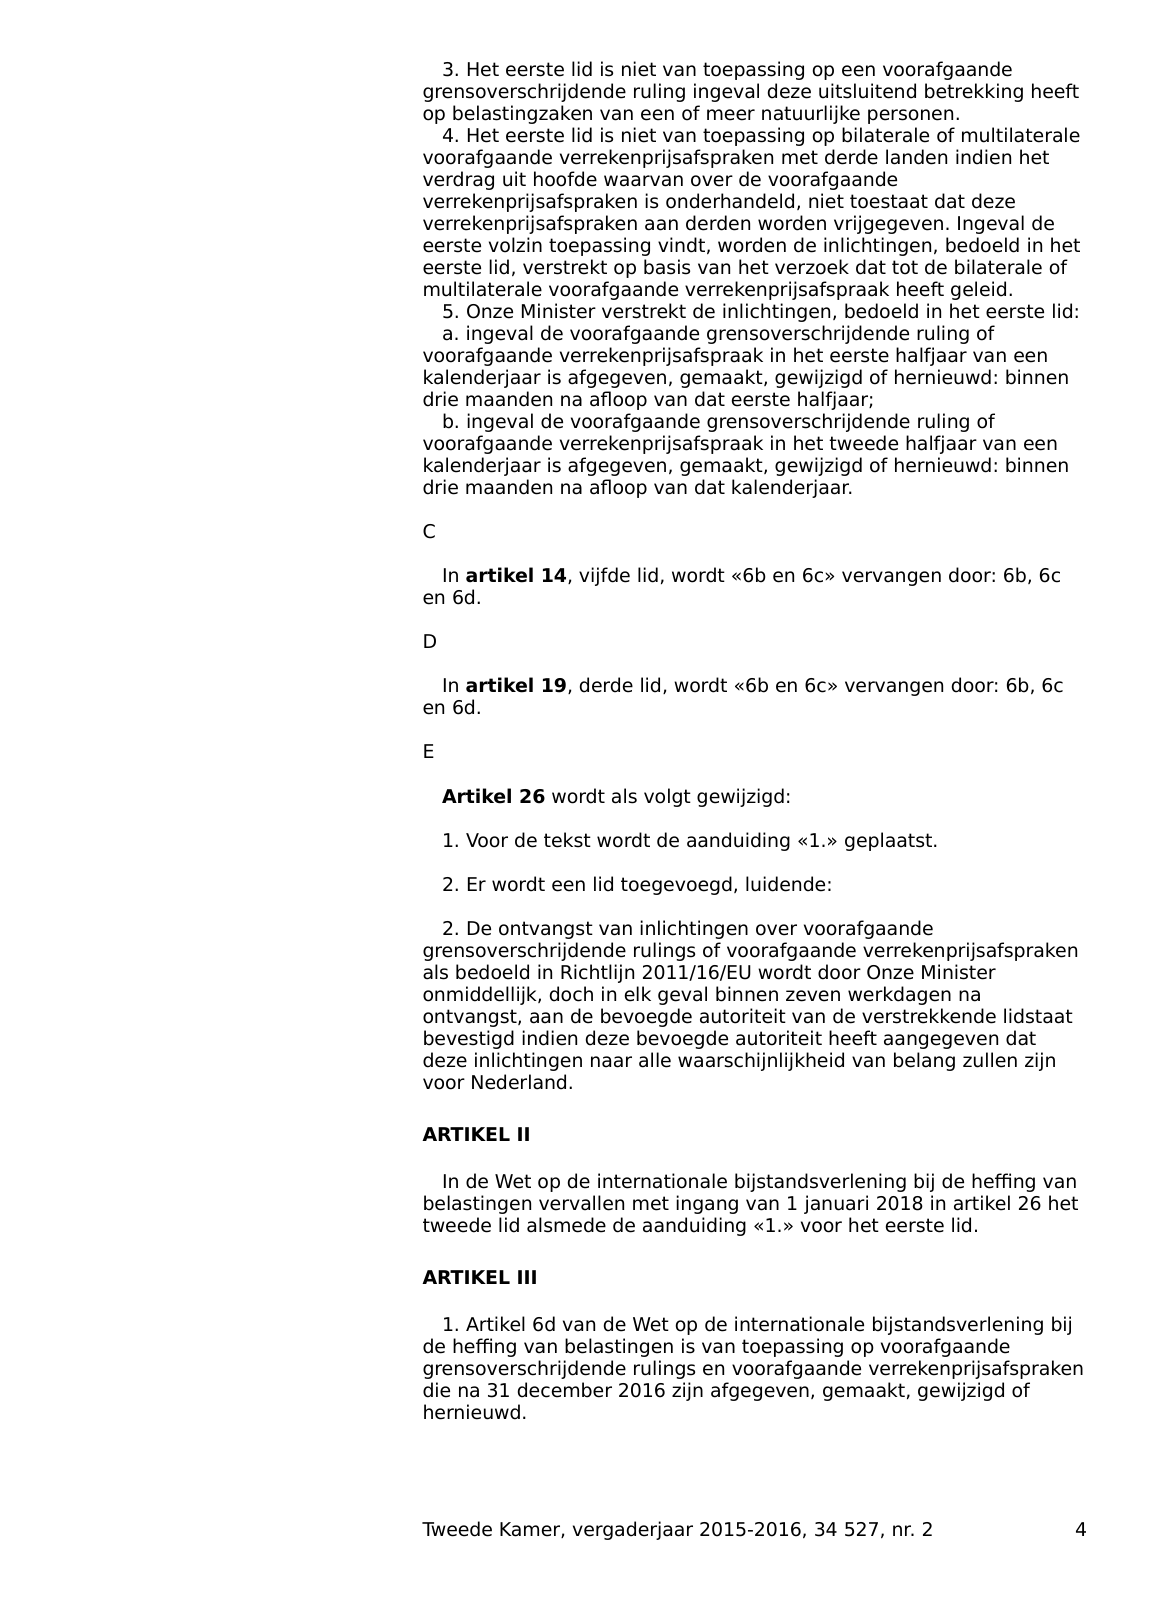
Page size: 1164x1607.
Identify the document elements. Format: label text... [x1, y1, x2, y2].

text 5. Onze Minister verstrekt de inlichtingen, bedoeld in het eerste lid: [422, 301, 1087, 323]
text 3. Het eerste lid is niet van toepassing op een voorafgaande grensoverschrijdende ruling ingeval deze uitsluitend betrekking heeft op belastingzaken van een of meer natuurlijke personen. [422, 59, 1087, 125]
text Artikel 26 wordt als volgt gewijzigd: [422, 786, 1087, 808]
text In artikel 14, vijfde lid, wordt «6b en 6c» vervangen door: 6b, 6c en 6d. [422, 565, 1087, 609]
text 1. Voor de tekst wordt de aanduiding «1.» geplaatst. [422, 830, 1087, 852]
text a. ingeval de voorafgaande grensoverschrijdende ruling of voorafgaande verrekenprijsafspraak in het eerste halfjaar van een kalenderjaar is afgegeven, gemaakt, gewijzigd of hernieuwd: binnen drie maanden na afloop van dat eerste halfjaar; [422, 323, 1087, 411]
text b. ingeval de voorafgaande grensoverschrijdende ruling of voorafgaande verrekenprijsafspraak in het tweede halfjaar van een kalenderjaar is afgegeven, gemaakt, gewijzigd of hernieuwd: binnen drie maanden na afloop van dat kalenderjaar. [422, 411, 1087, 499]
text 2. De ontvangst van inlichtingen over voorafgaande grensoverschrijdende rulings of voorafgaande verrekenprijsafspraken als bedoeld in Richtlijn 2011/16/EU wordt door Onze Minister onmiddellijk, doch in elk geval binnen zeven werkdagen na ontvangst, aan de bevoegde autoriteit van de verstrekkende lidstaat bevestigd indien deze bevoegde autoriteit heeft aangegeven dat deze inlichtingen naar alle waarschijnlijkheid van belang zullen zijn voor Nederland. [422, 918, 1087, 1094]
subtitle ARTIKEL II [422, 1124, 1087, 1146]
text 2. Er wordt een lid toegevoegd, luidende: [422, 874, 1087, 896]
text C [422, 521, 1087, 543]
text E [422, 741, 1087, 763]
subtitle ARTIKEL III [422, 1267, 1087, 1289]
text In artikel 19, derde lid, wordt «6b en 6c» vervangen door: 6b, 6c en 6d. [422, 675, 1087, 719]
text In de Wet op de internationale bijstandsverlening bij de heffing van belastingen vervallen met ingang van 1 januari 2018 in artikel 26 het tweede lid alsmede de aanduiding «1.» voor het eerste lid. [422, 1171, 1087, 1237]
text D [422, 631, 1087, 653]
text 1. Artikel 6d van de Wet op de internationale bijstandsverlening bij de heffing van belastingen is van toepassing op voorafgaande grensoverschrijdende rulings en voorafgaande verrekenprijsafspraken die na 31 december 2016 zijn afgegeven, gemaakt, gewijzigd of hernieuwd. [422, 1314, 1087, 1424]
text 4. Het eerste lid is niet van toepassing op bilaterale of multilaterale voorafgaande verrekenprijsafspraken met derde landen indien het verdrag uit hoofde waarvan over de voorafgaande verrekenprijsafspraken is onderhandeld, niet toestaat dat deze verrekenprijsafspraken aan derden worden vrijgegeven. Ingeval de eerste volzin toepassing vindt, worden de inlichtingen, bedoeld in het eerste lid, verstrekt op basis van het verzoek dat tot de bilaterale of multilaterale voorafgaande verrekenprijsafspraak heeft geleid. [422, 125, 1087, 301]
